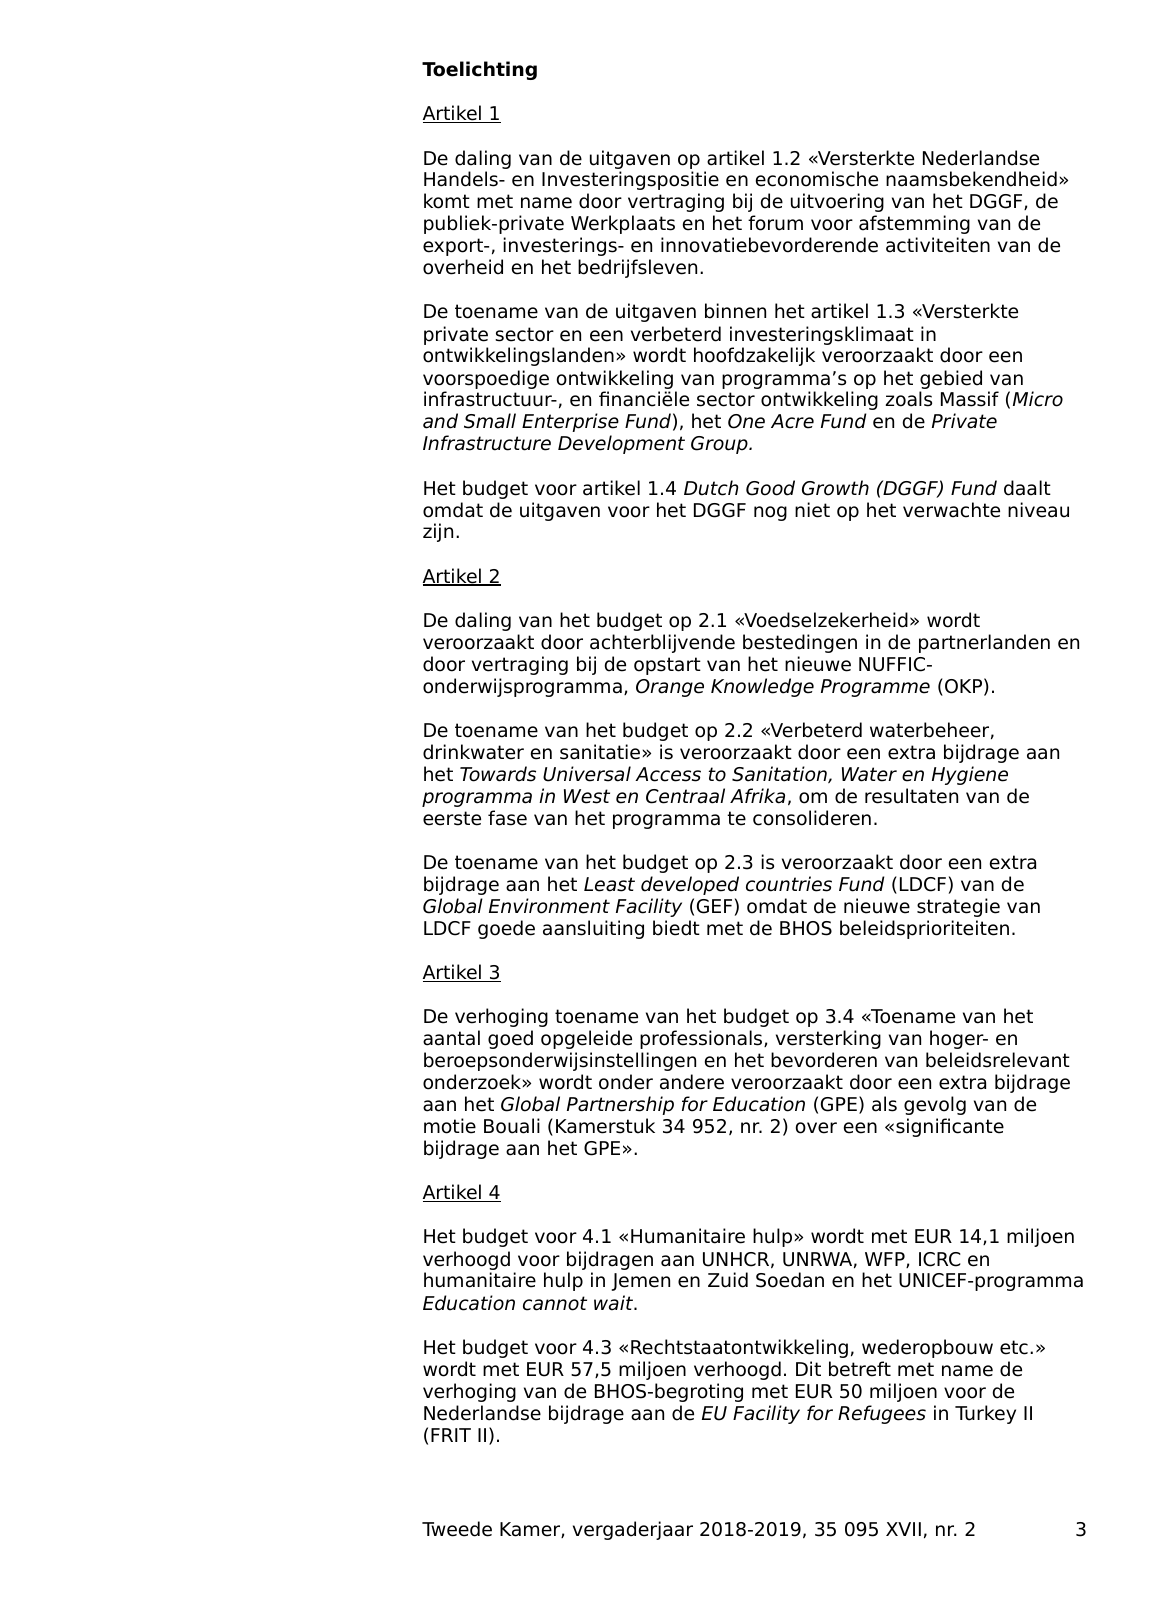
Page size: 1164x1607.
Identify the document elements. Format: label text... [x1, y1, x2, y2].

text De verhoging toename van het budget op 3.4 «Toename van het aantal goed opgeleide professionals, versterking van hoger- en beroepsonderwijsinstellingen en het bevorderen van beleidsrelevant onderzoek» wordt onder andere veroorzaakt door een extra bijdrage aan het Global Partnership for Education (GPE) als gevolg van de motie Bouali (Kamerstuk 34 952, nr. 2) over een «significante bijdrage aan het GPE». [422, 1006, 1087, 1160]
text De toename van het budget op 2.2 «Verbeterd waterbeheer, drinkwater en sanitatie» is veroorzaakt door een extra bijdrage aan het Towards Universal Access to Sanitation, Water en Hygiene programma in West en Centraal Afrika, om de resultaten van de eerste fase van het programma te consolideren. [422, 720, 1087, 830]
text De daling van het budget op 2.1 «Voedselzekerheid» wordt veroorzaakt door achterblijvende bestedingen in de partnerlanden en door vertraging bij de opstart van het nieuwe NUFFIC-onderwijsprogramma, Orange Knowledge Programme (OKP). [422, 610, 1087, 698]
text De toename van het budget op 2.3 is veroorzaakt door een extra bijdrage aan het Least developed countries Fund (LDCF) van de Global Environment Facility (GEF) omdat de nieuwe strategie van LDCF goede aansluiting biedt met de BHOS beleidsprioriteiten. [422, 852, 1087, 940]
subtitle Artikel 4 [422, 1182, 1087, 1204]
text De toename van de uitgaven binnen het artikel 1.3 «Versterkte private sector en een verbeterd investeringsklimaat in ontwikkelingslanden» wordt hoofdzakelijk veroorzaakt door een voorspoedige ontwikkeling van programma’s op het gebied van infrastructuur-, en financiële sector ontwikkeling zoals Massif (Micro and Small Enterprise Fund), het One Acre Fund en de Private Infrastructure Development Group. [422, 301, 1087, 455]
subtitle Artikel 2 [422, 566, 1087, 588]
subtitle Artikel 3 [422, 962, 1087, 984]
text Het budget voor 4.1 «Humanitaire hulp» wordt met EUR 14,1 miljoen verhoogd voor bijdragen aan UNHCR, UNRWA, WFP, ICRC en humanitaire hulp in Jemen en Zuid Soedan en het UNICEF-programma Education cannot wait. [422, 1226, 1087, 1314]
text Het budget voor 4.3 «Rechtstaatontwikkeling, wederopbouw etc.» wordt met EUR 57,5 miljoen verhoogd. Dit betreft met name de verhoging van de BHOS-begroting met EUR 50 miljoen voor de Nederlandse bijdrage aan de EU Facility for Refugees in Turkey II (FRIT II). [422, 1337, 1087, 1446]
text De daling van de uitgaven op artikel 1.2 «Versterkte Nederlandse Handels- en Investeringspositie en economische naamsbekendheid» komt met name door vertraging bij de uitvoering van het DGGF, de publiek-private Werkplaats en het forum voor afstemming van de export-, investerings- en innovatiebevorderende activiteiten van de overheid en het bedrijfsleven. [422, 147, 1087, 279]
text Het budget voor artikel 1.4 Dutch Good Growth (DGGF) Fund daalt omdat de uitgaven voor het DGGF nog niet op het verwachte niveau zijn. [422, 477, 1087, 543]
subtitle Toelichting [422, 59, 1087, 81]
subtitle Artikel 1 [422, 103, 1087, 125]
